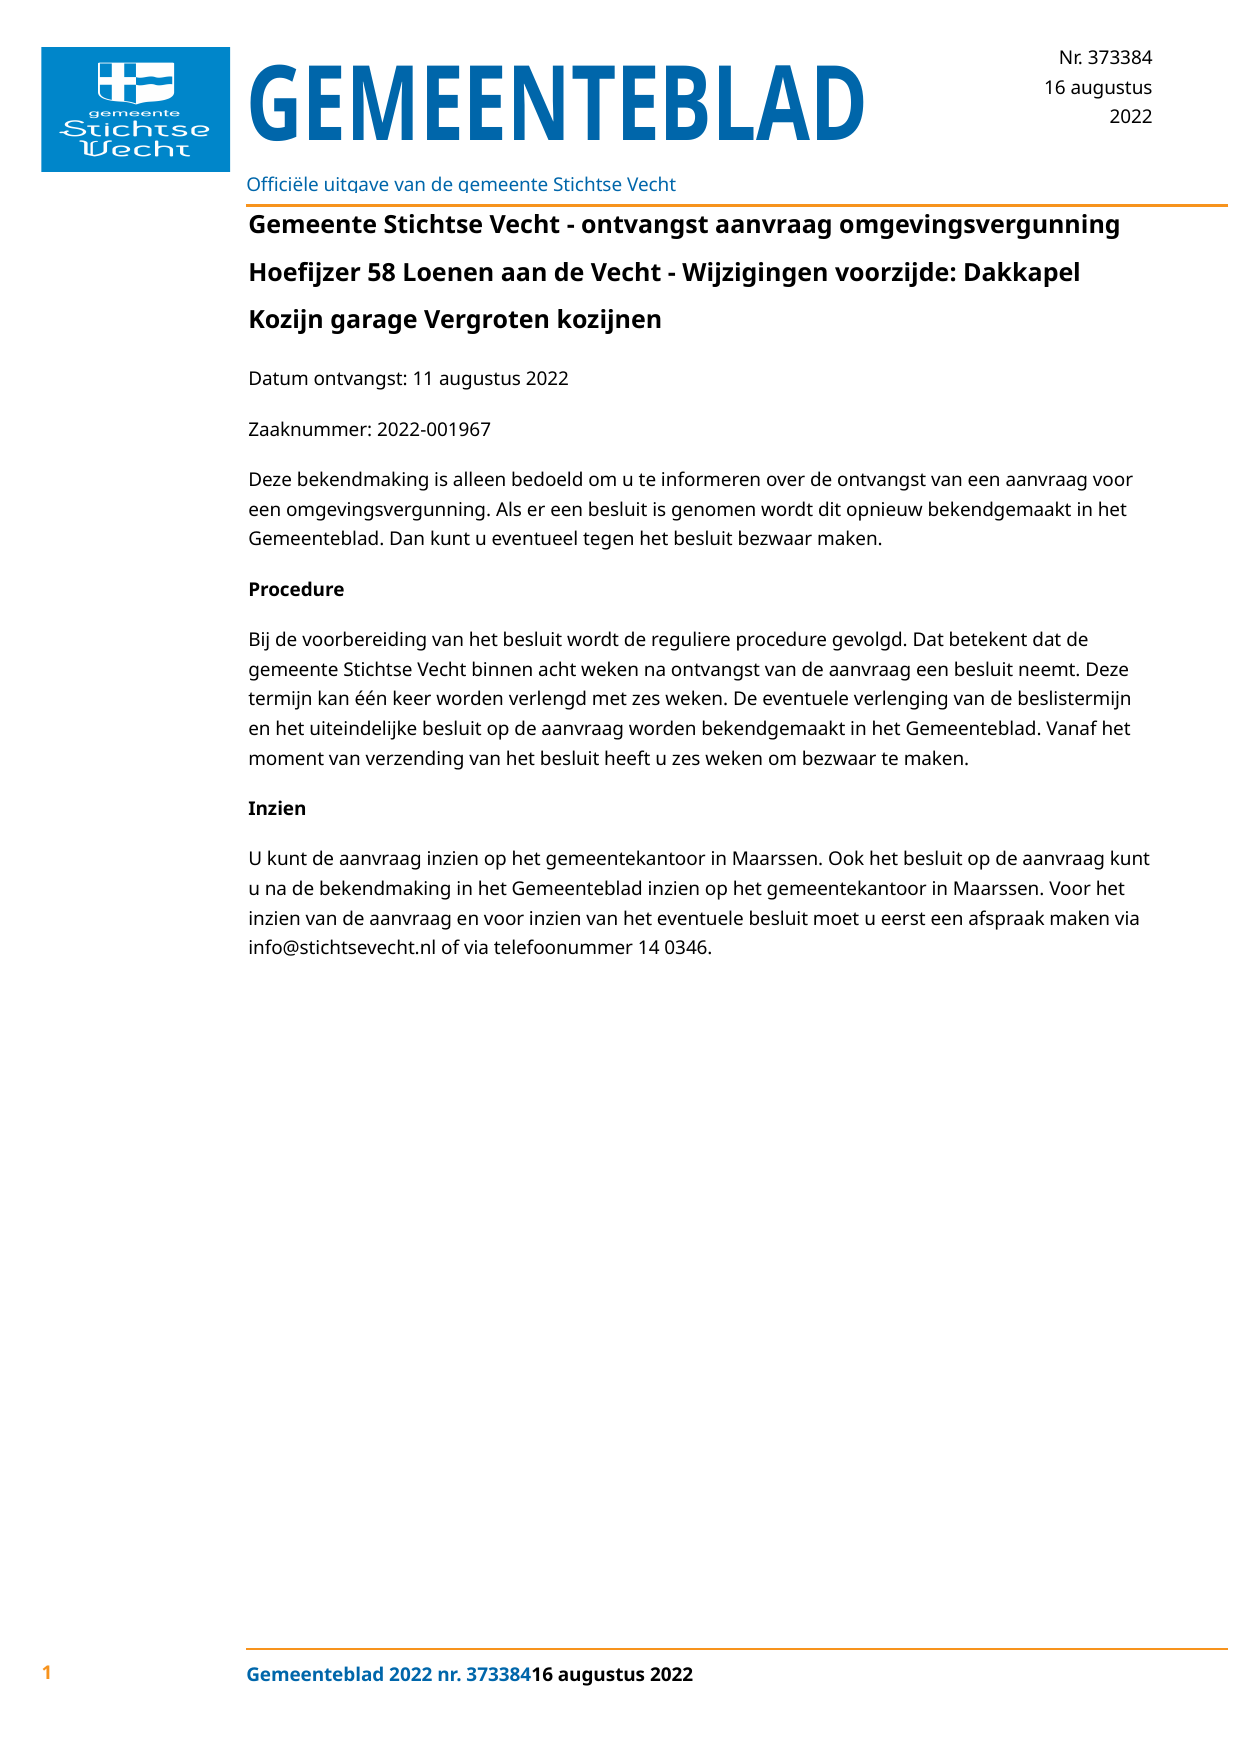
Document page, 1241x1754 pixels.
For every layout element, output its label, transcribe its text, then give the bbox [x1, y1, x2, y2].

text Deze bekendmaking is alleen bedoeld om u te informeren over de ontvangst van een aanvraag voor een omgevingsvergunning. Als er een besluit is genomen wordt dit opnieuw bekendgemaakt in het Gemeenteblad. Dan kunt u eventueel tegen het besluit bezwaar maken. [248, 466, 1152, 551]
text U kunt de aanvraag inzien op het gemeentekantoor in Maarssen. Ook het besluit op de aanvraag kunt u na de bekendmaking in het Gemeenteblad inzien op het gemeentekantoor in Maarssen. Voor het inzien van de aanvraag en voor inzien van het eventuele besluit moet u eerst een afspraak maken via info@stichtsevecht.nl of via telefoonummer 14 0346. [248, 846, 1152, 960]
text Procedure [248, 576, 1152, 602]
text Inzien [248, 795, 1152, 821]
text Gemeente Stichtse Vecht - ontvangst aanvraag omgevingsvergunning Hoefijzer 58 Loenen aan de Vecht - Wijzigingen voorzijde: Dakkapel Kozijn garage Vergroten kozijnen [248, 207, 1152, 336]
text Bij de voorbereiding van het besluit wordt de reguliere procedure gevolgd. Dat betekent dat de gemeente Stichtse Vecht binnen acht weken na ontvangst van de aanvraag een besluit neemt. Deze termijn kan één keer worden verlengd met zes weken. De eventuele verlenging van de beslistermijn en het uiteindelijke besluit op de aanvraag worden bekendgemaakt in het Gemeenteblad. Vanaf het moment van verzending van het besluit heeft u zes weken om bezwaar te maken. [248, 626, 1152, 770]
picture [137, 63, 174, 103]
text Datum ontvangst: 11 augustus 2022 [248, 366, 1152, 391]
picture [99, 63, 135, 101]
text Zaaknummer: 2022-001967 [248, 416, 1152, 442]
